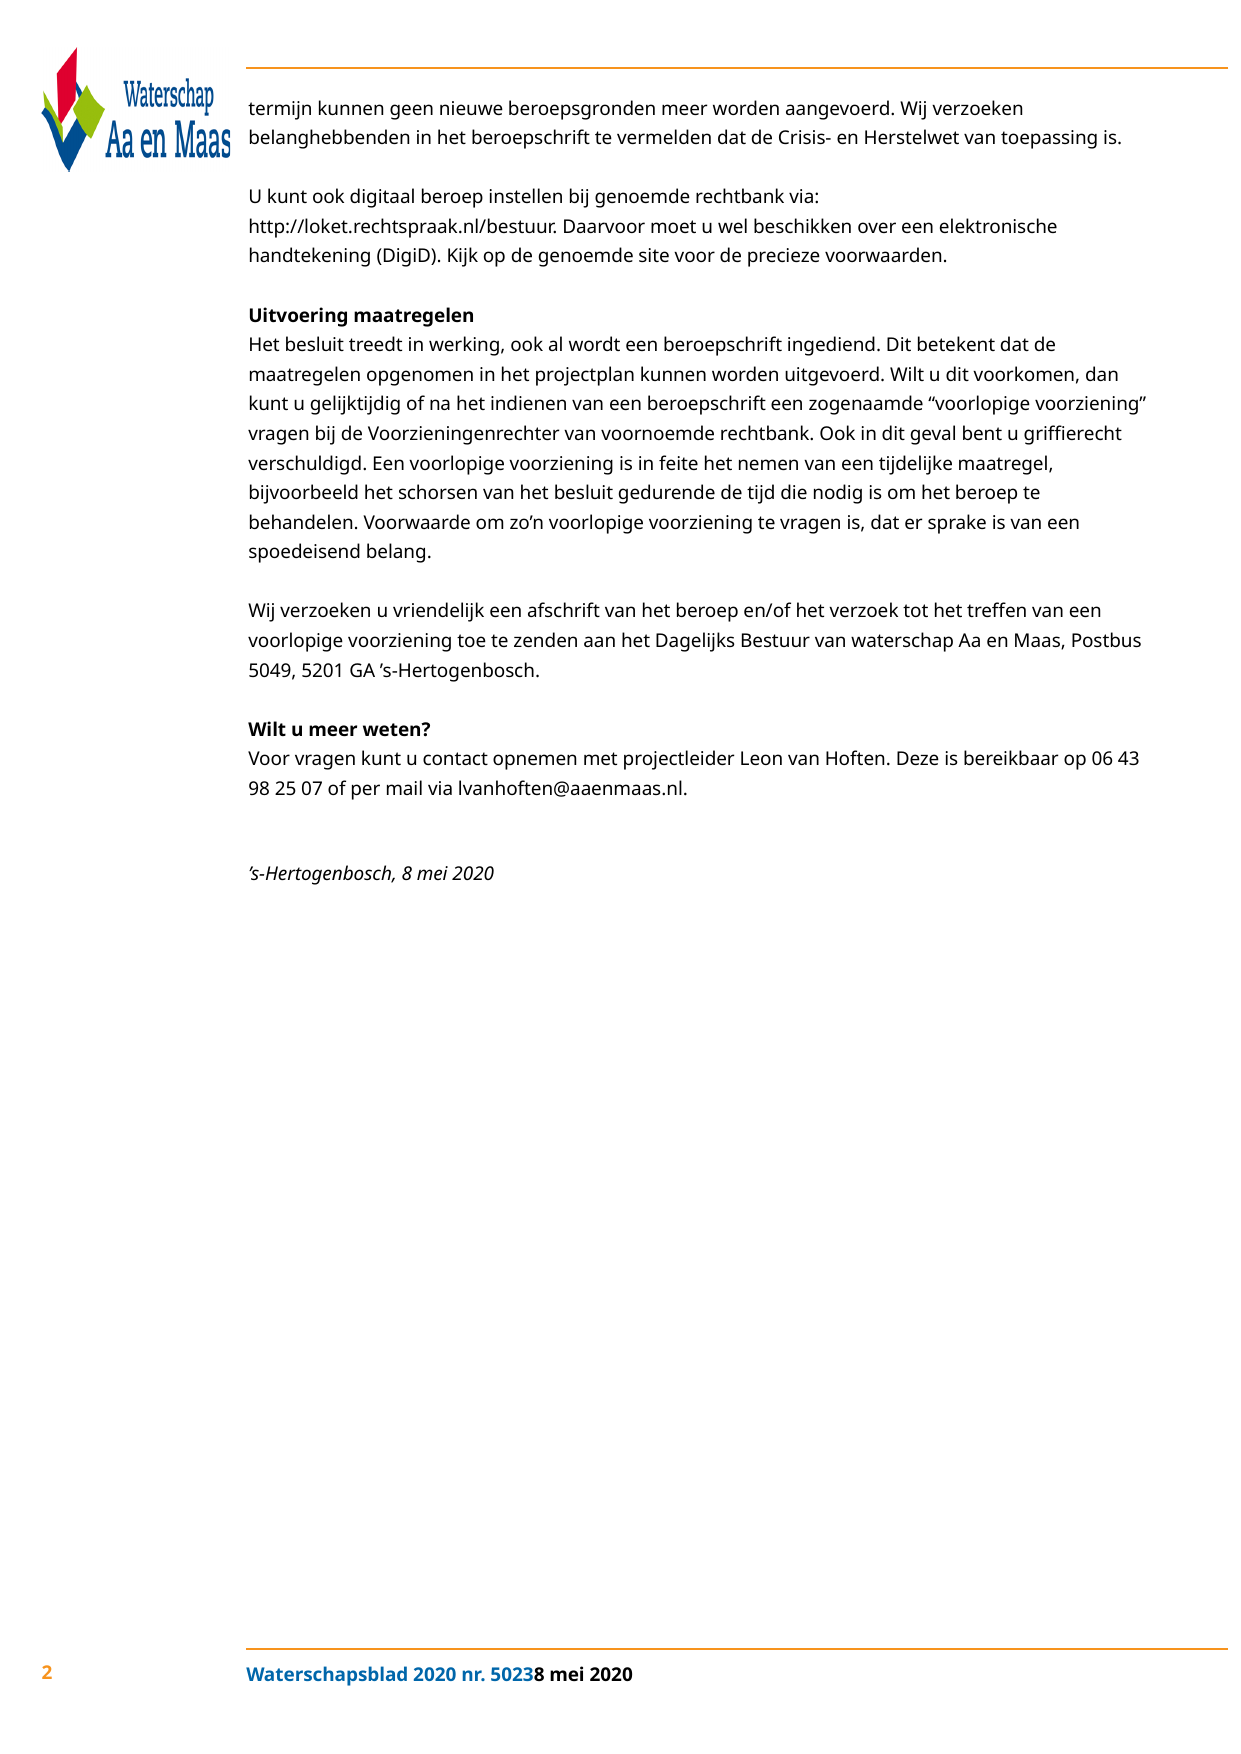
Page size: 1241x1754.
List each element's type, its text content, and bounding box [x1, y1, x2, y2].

text Voor vragen kunt u contact opnemen met projectleider Leon van Hoften. Deze is bereikbaar op 06 43 98 25 07 of per mail via lvanhoften@aaenmaas.nl. [248, 746, 1152, 801]
text U kunt ook digitaal beroep instellen bij genoemde rechtbank via: [248, 183, 1152, 209]
text http://loket.rechtspraak.nl/bestuur. Daarvoor moet u wel beschikken over een elektronische handtekening (DigiD). Kijk op de genoemde site voor de precieze voorwaarden. [248, 213, 1152, 268]
text Wij verzoeken u vriendelijk een afschrift van het beroep en/of het verzoek tot het treffen van een voorlopige voorziening toe te zenden aan het Dagelijks Bestuur van waterschap Aa en Maas, Postbus 5049, 5201 GA ’s-Hertogenbosch. [248, 598, 1152, 683]
text Uitvoering maatregelen [248, 302, 1152, 328]
text termijn kunnen geen nieuwe beroepsgronden meer worden aangevoerd. Wij verzoeken belanghebbenden in het beroepschrift te vermelden dat de Crisis- en Herstelwet van toepassing is. [248, 95, 1152, 150]
picture [41, 47, 231, 172]
text Het besluit treedt in werking, ook al wordt een beroepschrift ingediend. Dit betekent dat de maatregelen opgenomen in het projectplan kunnen worden uitgevoerd. Wilt u dit voorkomen, dan kunt u gelijktijdig of na het indienen van een beroepschrift een zogenaamde “voorlopige voorziening” vragen bij de Voorzieningenrechter van voornoemde rechtbank. Ook in dit geval bent u griffierecht verschuldigd. Een voorlopige voorziening is in feite het nemen van een tijdelijke maatregel, bijvoorbeeld het schorsen van het besluit gedurende de tijd die nodig is om het beroep te behandelen. Voorwaarde om zo’n voorlopige voorziening te vragen is, dat er sprake is van een spoedeisend belang. [248, 331, 1152, 564]
text ’s-Hertogenbosch, 8 mei 2020 [248, 860, 1152, 886]
text Wilt u meer weten? [248, 716, 1152, 742]
